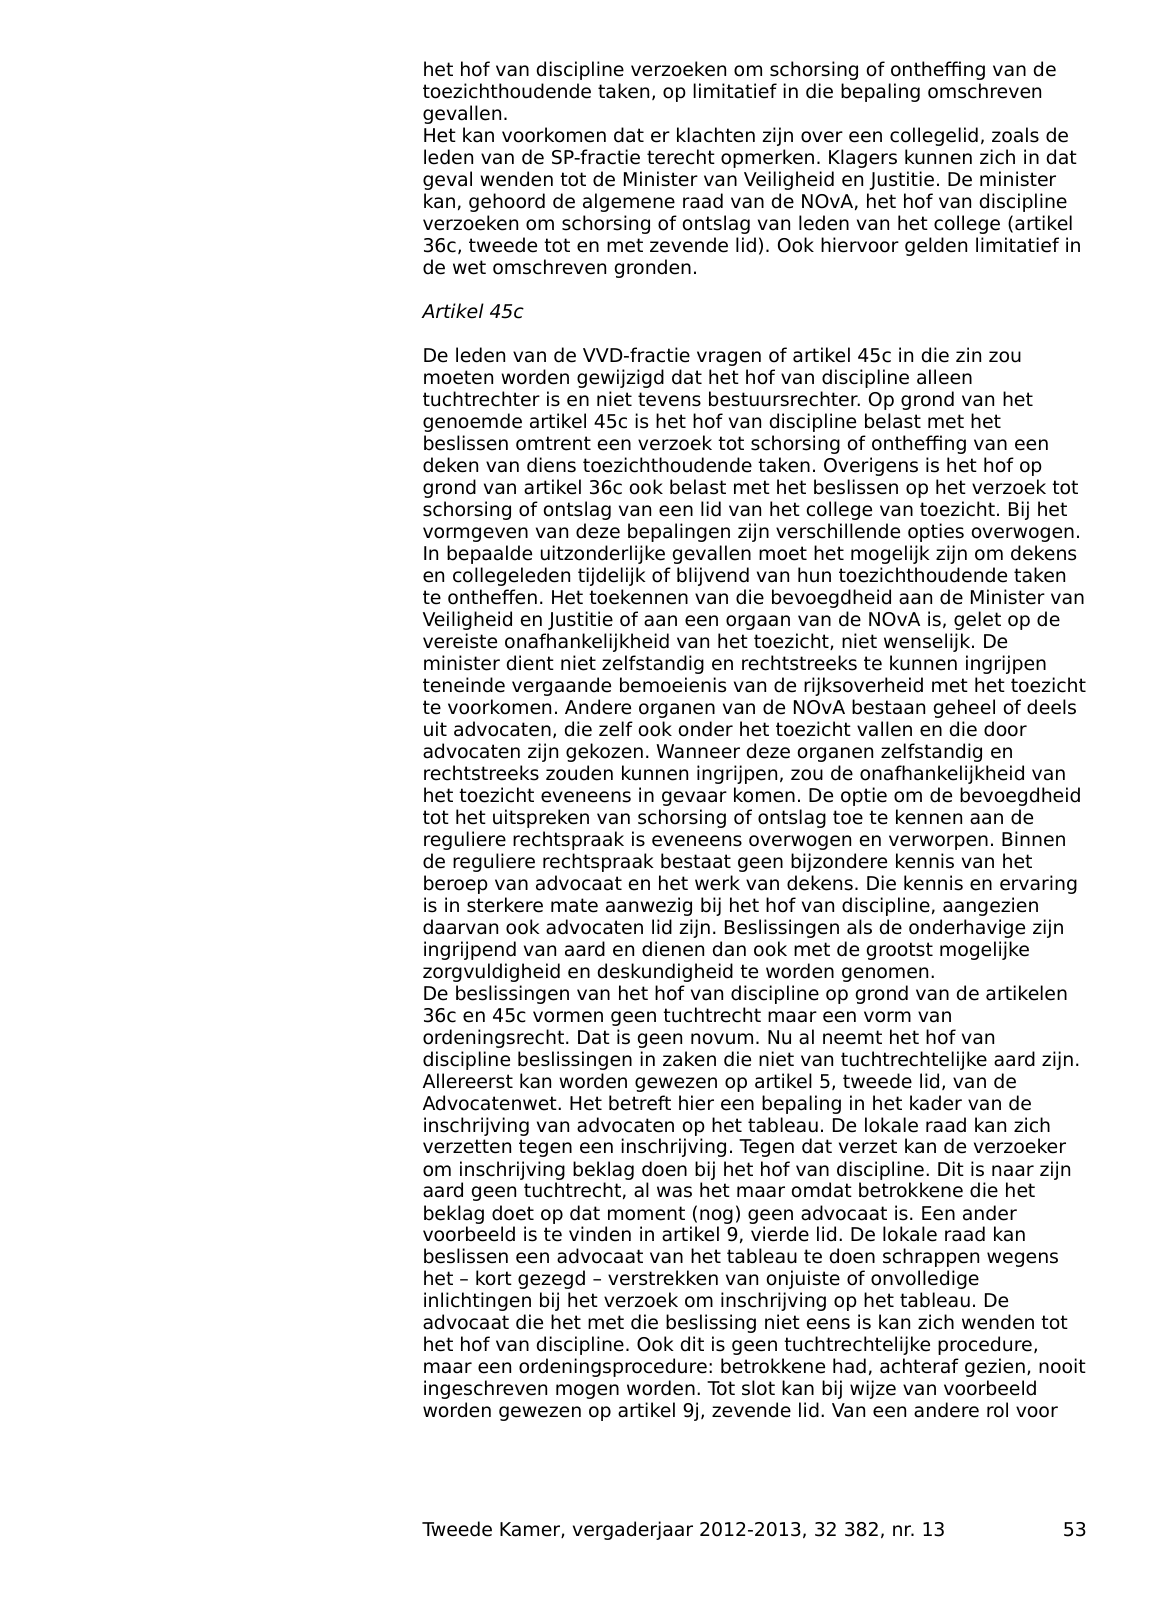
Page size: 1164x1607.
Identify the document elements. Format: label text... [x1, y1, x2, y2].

text De leden van de VVD-fractie vragen of artikel 45c in die zin zou moeten worden gewijzigd dat het hof van discipline alleen tuchtrechter is en niet tevens bestuursrechter. Op grond van het genoemde artikel 45c is het hof van discipline belast met het beslissen omtrent een verzoek tot schorsing of ontheffing van een deken van diens toezichthoudende taken. Overigens is het hof op grond van artikel 36c ook belast met het beslissen op het verzoek tot schorsing of ontslag van een lid van het college van toezicht. Bij het vormgeven van deze bepalingen zijn verschillende opties overwogen. In bepaalde uitzonderlijke gevallen moet het mogelijk zijn om dekens en collegeleden tijdelijk of blijvend van hun toezichthoudende taken te ontheffen. Het toekennen van die bevoegdheid aan de Minister van Veiligheid en Justitie of aan een orgaan van de NOvA is, gelet op de vereiste onafhankelijkheid van het toezicht, niet wenselijk. De minister dient niet zelfstandig en rechtstreeks te kunnen ingrijpen teneinde vergaande bemoeienis van de rijksoverheid met het toezicht te voorkomen. Andere organen van de NOvA bestaan geheel of deels uit advocaten, die zelf ook onder het toezicht vallen en die door advocaten zijn gekozen. Wanneer deze organen zelfstandig en rechtstreeks zouden kunnen ingrijpen, zou de onafhankelijkheid van het toezicht eveneens in gevaar komen. De optie om de bevoegdheid tot het uitspreken van schorsing of ontslag toe te kennen aan de reguliere rechtspraak is eveneens overwogen en verworpen. Binnen de reguliere rechtspraak bestaat geen bijzondere kennis van het beroep van advocaat en het werk van dekens. Die kennis en ervaring is in sterkere mate aanwezig bij het hof van discipline, aangezien daarvan ook advocaten lid zijn. Beslissingen als de onderhavige zijn ingrijpend van aard en dienen dan ook met de grootst mogelijke zorgvuldigheid en deskundigheid te worden genomen. [422, 345, 1087, 983]
text het hof van discipline verzoeken om schorsing of ontheffing van de toezichthoudende taken, op limitatief in die bepaling omschreven gevallen. [422, 59, 1087, 125]
text Het kan voorkomen dat er klachten zijn over een collegelid, zoals de leden van de SP-fractie terecht opmerken. Klagers kunnen zich in dat geval wenden tot de Minister van Veiligheid en Justitie. De minister kan, gehoord de algemene raad van de NOvA, het hof van discipline verzoeken om schorsing of ontslag van leden van het college (artikel 36c, tweede tot en met zevende lid). Ook hiervoor gelden limitatief in de wet omschreven gronden. [422, 125, 1087, 279]
text De beslissingen van het hof van discipline op grond van de artikelen 36c en 45c vormen geen tuchtrecht maar een vorm van ordeningsrecht. Dat is geen novum. Nu al neemt het hof van discipline beslissingen in zaken die niet van tuchtrechtelijke aard zijn. Allereerst kan worden gewezen op artikel 5, tweede lid, van de Advocatenwet. Het betreft hier een bepaling in het kader van de inschrijving van advocaten op het tableau. De lokale raad kan zich verzetten tegen een inschrijving. Tegen dat verzet kan de verzoeker om inschrijving beklag doen bij het hof van discipline. Dit is naar zijn aard geen tuchtrecht, al was het maar omdat betrokkene die het beklag doet op dat moment (nog) geen advocaat is. Een ander voorbeeld is te vinden in artikel 9, vierde lid. De lokale raad kan beslissen een advocaat van het tableau te doen schrappen wegens het – kort gezegd – verstrekken van onjuiste of onvolledige inlichtingen bij het verzoek om inschrijving op het tableau. De advocaat die het met die beslissing niet eens is kan zich wenden tot het hof van discipline. Ook dit is geen tuchtrechtelijke procedure, maar een ordeningsprocedure: betrokkene had, achteraf gezien, nooit ingeschreven mogen worden. Tot slot kan bij wijze van voorbeeld worden gewezen op artikel 9j, zevende lid. Van een andere rol voor [422, 983, 1087, 1422]
subtitle Artikel 45c [422, 301, 1087, 323]
